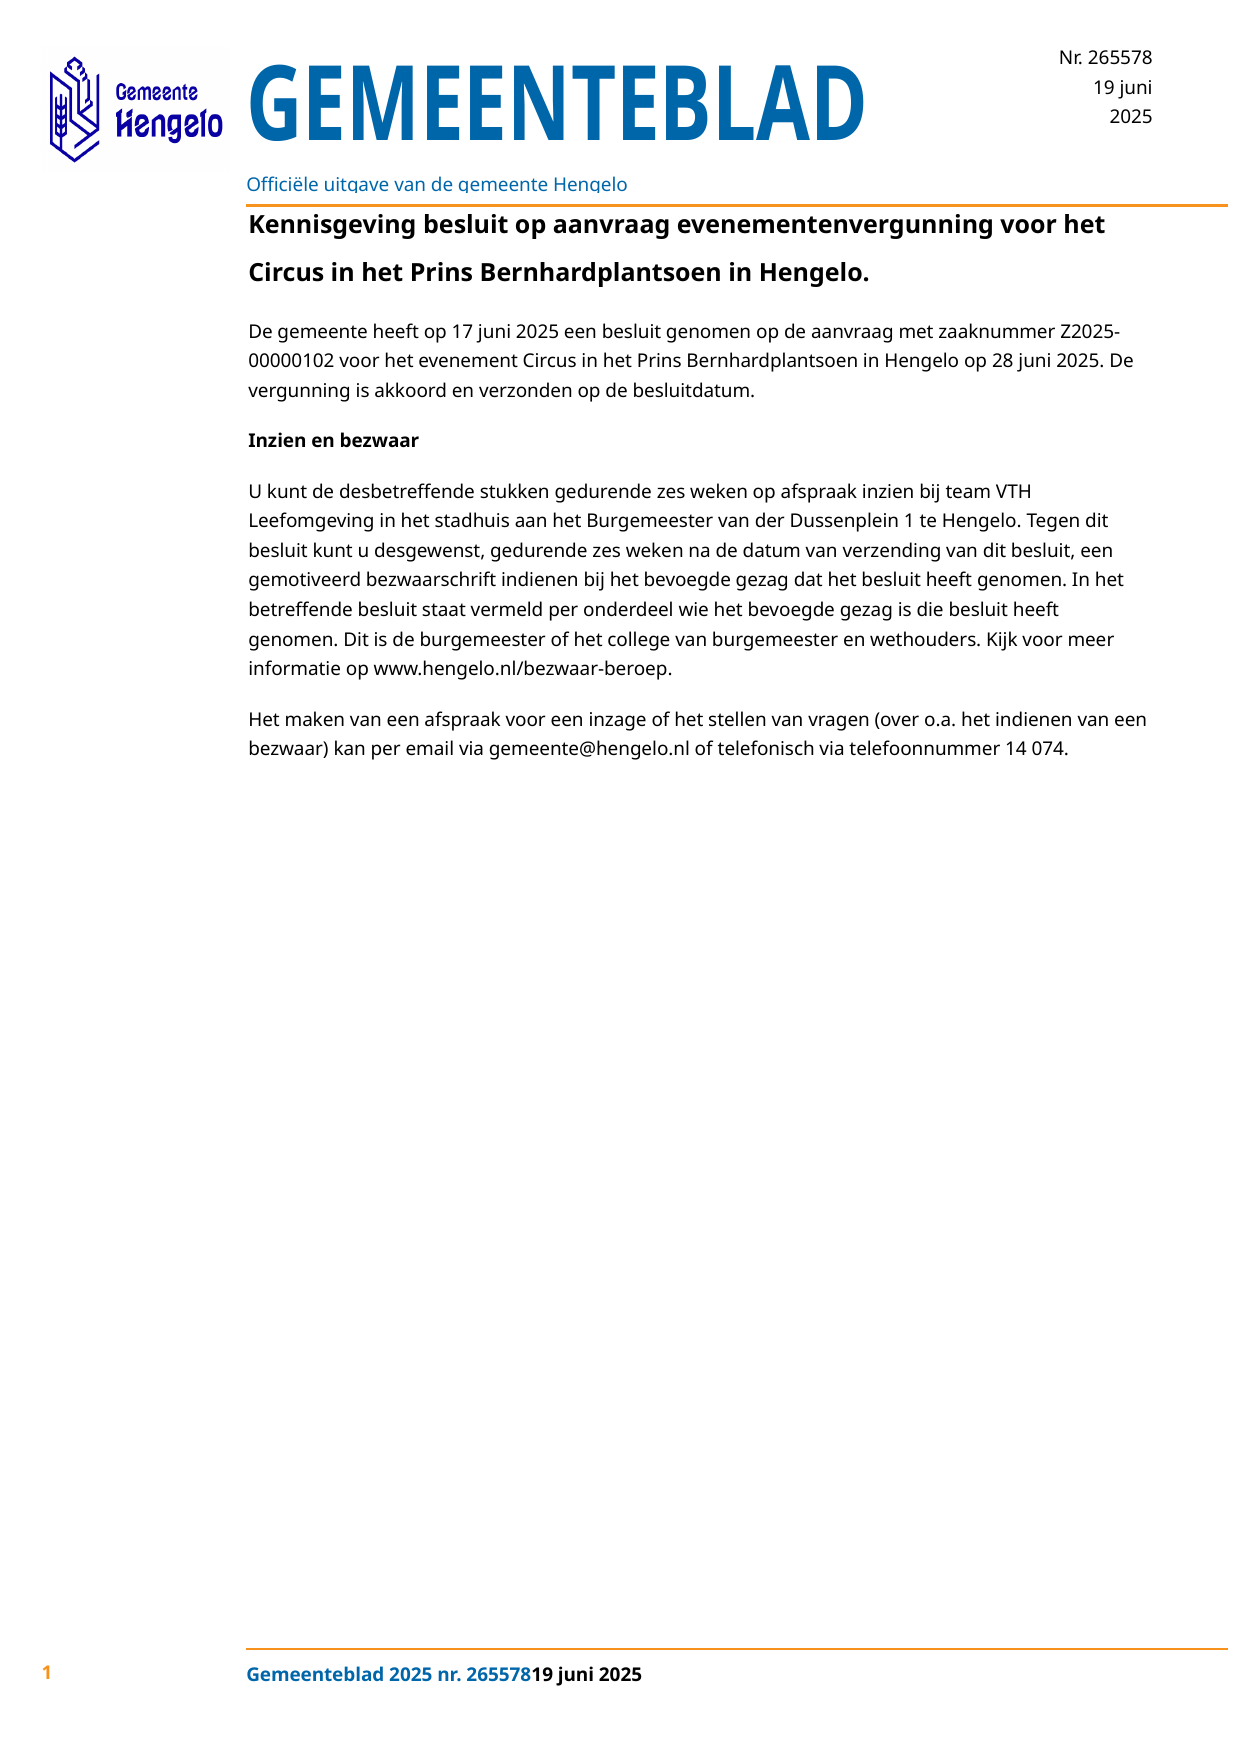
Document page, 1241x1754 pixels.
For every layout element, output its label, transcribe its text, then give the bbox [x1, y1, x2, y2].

text Het maken van een afspraak voor een inzage of het stellen van vragen (over o.a. het indienen van een bezwaar) kan per email via gemeente@hengelo.nl of telefonisch via telefoonnummer 14 074. [248, 706, 1152, 761]
text Kennisgeving besluit op aanvraag evenementenvergunning voor het Circus in het Prins Bernhardplantsoen in Hengelo. [248, 207, 1152, 288]
text Inzien en bezwaar [248, 427, 1152, 453]
text De gemeente heeft op 17 juni 2025 een besluit genomen op de aanvraag met zaaknummer Z2025-00000102 voor het evenement Circus in het Prins Bernhardplantsoen in Hengelo op 28 juni 2025. De vergunning is akkoord en verzonden op de besluitdatum. [248, 318, 1152, 403]
picture [41, 47, 231, 172]
text U kunt de desbetreffende stukken gedurende zes weken op afspraak inzien bij team VTH Leefomgeving in het stadhuis aan het Burgemeester van der Dussenplein 1 te Hengelo. Tegen dit besluit kunt u desgewenst, gedurende zes weken na de datum van verzending van dit besluit, een gemotiveerd bezwaarschrift indienen bij het bevoegde gezag dat het besluit heeft genomen. In het betreffende besluit staat vermeld per onderdeel wie het bevoegde gezag is die besluit heeft genomen. Dit is de burgemeester of het college van burgemeester en wethouders. Kijk voor meer informatie op www.hengelo.nl/bezwaar-beroep. [248, 478, 1152, 681]
